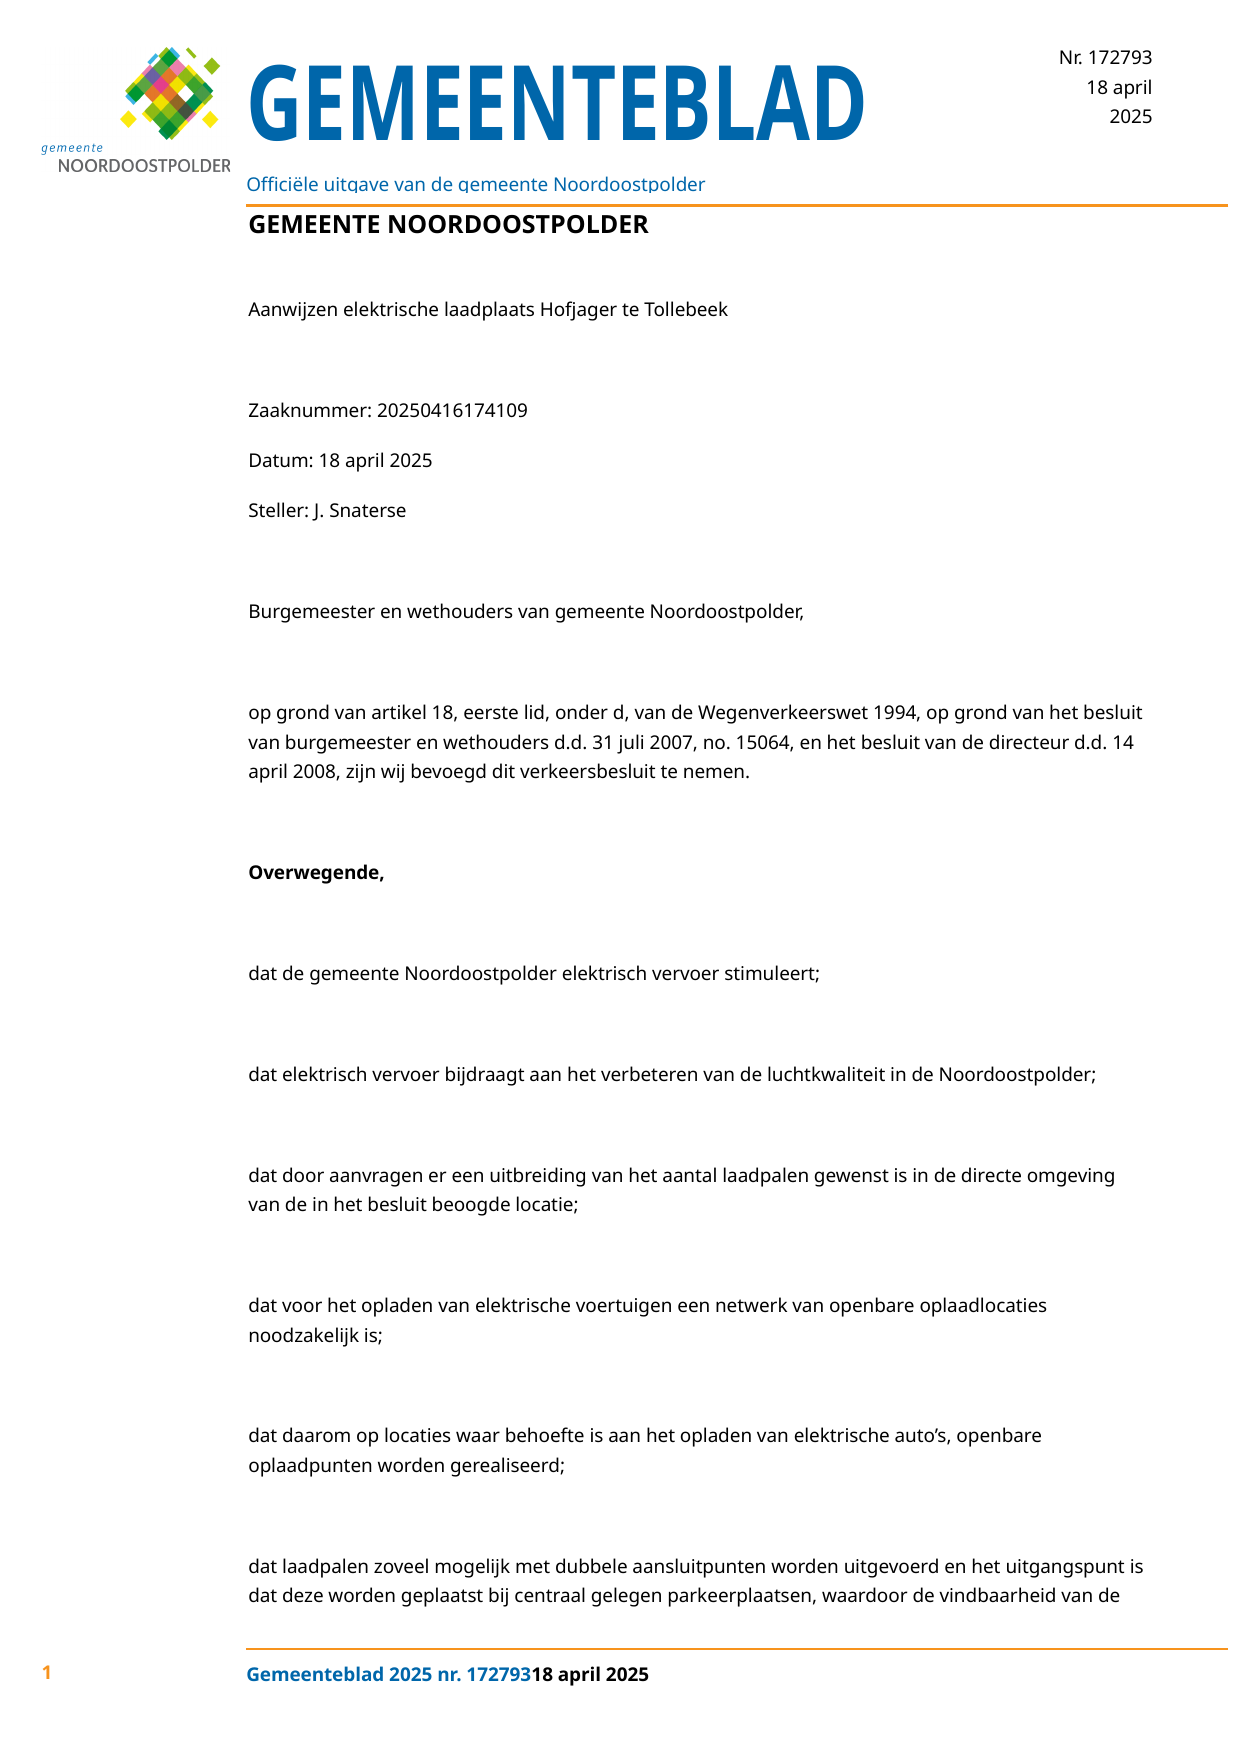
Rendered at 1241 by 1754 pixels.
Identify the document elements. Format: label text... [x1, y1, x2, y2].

text op grond van artikel 18, eerste lid, onder d, van de Wegenverkeerswet 1994, op grond van het besluit van burgemeester en wethouders d.d. 31 juli 2007, no. 15064, en het besluit van de directeur d.d. 14 april 2008, zijn wij bevoegd dit verkeersbesluit te nemen. [248, 699, 1152, 784]
text dat daarom op locaties waar behoefte is aan het opladen van elektrische auto’s, openbare oplaadpunten worden gerealiseerd; [248, 1423, 1152, 1478]
text Aanwijzen elektrische laadplaats Hofjager te Tollebeek [248, 296, 1152, 322]
text Burgemeester en wethouders van gemeente Noordoostpolder, [248, 598, 1152, 624]
text Zaaknummer: 20250416174109 [248, 397, 1152, 423]
picture [41, 47, 231, 172]
text Overwegende, [248, 859, 1152, 885]
text dat voor het opladen van elektrische voertuigen een netwerk van openbare oplaadlocaties noodzakelijk is; [248, 1292, 1152, 1348]
text dat door aanvragen er een uitbreiding van het aantal laadpalen gewenst is in de directe omgeving van de in het besluit beoogde locatie; [248, 1162, 1152, 1217]
text dat laadpalen zoveel mogelijk met dubbele aansluitpunten worden uitgevoerd en het uitgangspunt is dat deze worden geplaatst bij centraal gelegen parkeerplaatsen, waardoor de vindbaarheid van de [248, 1553, 1152, 1608]
text Datum: 18 april 2025 [248, 447, 1152, 473]
text dat elektrisch vervoer bijdraagt aan het verbeteren van de luchtkwaliteit in de Noordoostpolder; [248, 1061, 1152, 1087]
text Steller: J. Snaterse [248, 498, 1152, 523]
text GEMEENTE NOORDOOSTPOLDER [248, 207, 1152, 241]
text dat de gemeente Noordoostpolder elektrisch vervoer stimuleert; [248, 960, 1152, 986]
